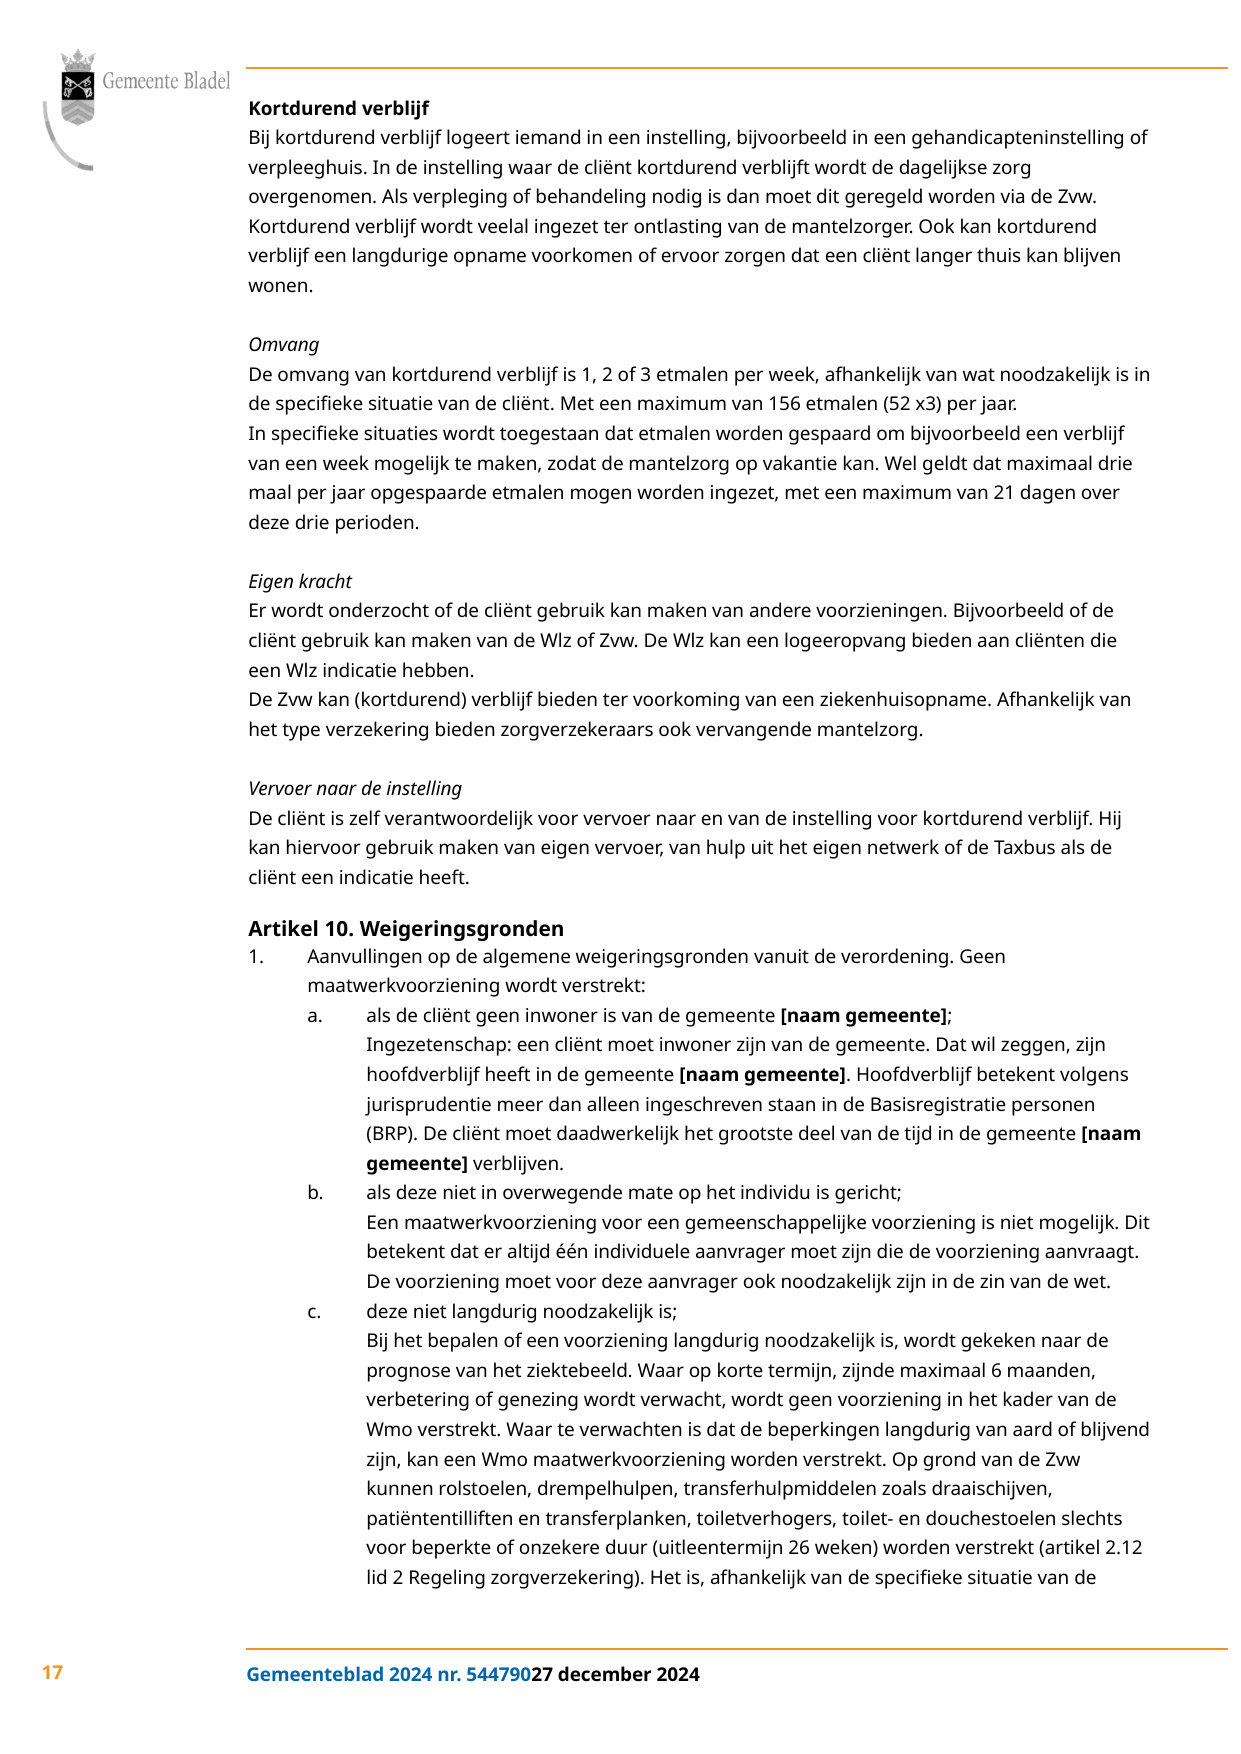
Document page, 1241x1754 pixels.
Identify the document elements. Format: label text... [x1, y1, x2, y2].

text Bij kortdurend verblijf logeert iemand in een instelling, bijvoorbeeld in een gehandicapteninstelling of verpleeghuis. In de instelling waar de cliënt kortdurend verblijft wordt de dagelijkse zorg overgenomen. Als verpleging of behandeling nodig is dan moet dit geregeld worden via de Zvw. Kortdurend verblijf wordt veelal ingezet ter ontlasting van de mantelzorger. Ook kan kortdurend verblijf een langdurige opname voorkomen of ervoor zorgen dat een cliënt langer thuis kan blijven wonen. [248, 124, 1152, 298]
text Er wordt onderzocht of de cliënt gebruik kan maken van andere voorzieningen. Bijvoorbeeld of de cliënt gebruik kan maken van de Wlz of Zvw. De Wlz kan een logeeropvang bieden aan cliënten die een Wlz indicatie hebben. [248, 598, 1152, 683]
text De Zvw kan (kortdurend) verblijf bieden ter voorkoming van een ziekenhuisopname. Afhankelijk van het type verzekering bieden zorgverzekeraars ook vervangende mantelzorg. [248, 686, 1152, 742]
text Omvang [248, 331, 1152, 357]
text In specifieke situaties wordt toegestaan dat etmalen worden gespaard om bijvoorbeeld een verblijf van een week mogelijk te maken, zodat de mantelzorg op vakantie kan. Wel geldt dat maximaal drie maal per jaar opgespaarde etmalen mogen worden ingezet, met een maximum van 21 dagen over deze drie perioden. [248, 420, 1152, 535]
text De omvang van kortdurend verblijf is 1, 2 of 3 etmalen per week, afhankelijk van wat noodzakelijk is in de specifieke situatie van de cliënt. Met een maximum van 156 etmalen (52 x3) per jaar. [248, 361, 1152, 416]
list Aanvullingen op de algemene weigeringsgronden vanuit de verordening. Geen maatwerkvoorziening wordt verstrekt: [248, 943, 1152, 998]
text De cliënt is zelf verantwoordelijk voor vervoer naar en van de instelling voor kortdurend verblijf. Hij kan hiervoor gebruik maken van eigen vervoer, van hulp uit het eigen netwerk of de Taxbus als de cliënt een indicatie heeft. [248, 805, 1152, 890]
list Ingezetenschap: een cliënt moet inwoner zijn van de gemeente. Dat wil zeggen, zijn hoofdverblijf heeft in de gemeente [naam gemeente]. Hoofdverblijf betekent volgens jurisprudentie meer dan alleen ingeschreven staan in de Basisregistratie personen (BRP). De cliënt moet daadwerkelijk het grootste deel van de tijd in de gemeente [naam gemeente] verblijven. [307, 1032, 1152, 1176]
text Eigen kracht [248, 568, 1152, 594]
list Een maatwerkvoorziening voor een gemeenschappelijke voorziening is niet mogelijk. Dit betekent dat er altijd één individuele aanvrager moet zijn die de voorziening aanvraagt. De voorziening moet voor deze aanvrager ook noodzakelijk zijn in de zin van de wet. [307, 1209, 1152, 1294]
text Artikel 10. Weigeringsgronden [248, 914, 1152, 943]
list deze niet langdurig noodzakelijk is; [307, 1298, 1152, 1323]
list als de cliënt geen inwoner is van de gemeente [naam gemeente]; [307, 1002, 1152, 1028]
picture [41, 47, 231, 172]
list Bij het bepalen of een voorziening langdurig noodzakelijk is, wordt gekeken naar de prognose van het ziektebeeld. Waar op korte termijn, zijnde maximaal 6 maanden, verbetering of genezing wordt verwacht, wordt geen voorziening in het kader van de Wmo verstrekt. Waar te verwachten is dat de beperkingen langdurig van aard of blijvend zijn, kan een Wmo maatwerkvoorziening worden verstrekt. Op grond van de Zvw kunnen rolstoelen, drempelhulpen, transferhulpmiddelen zoals draaischijven, patiëntentilliften en transferplanken, toiletverhogers, toilet- en douchestoelen slechts voor beperkte of onzekere duur (uitleentermijn 26 weken) worden verstrekt (artikel 2.12 lid 2 Regeling zorgverzekering). Het is, afhankelijk van de specifieke situatie van de [307, 1327, 1152, 1590]
text Kortdurend verblijf [248, 95, 1152, 121]
text Vervoer naar de instelling [248, 775, 1152, 801]
list als deze niet in overwegende mate op het individu is gericht; [307, 1179, 1152, 1205]
